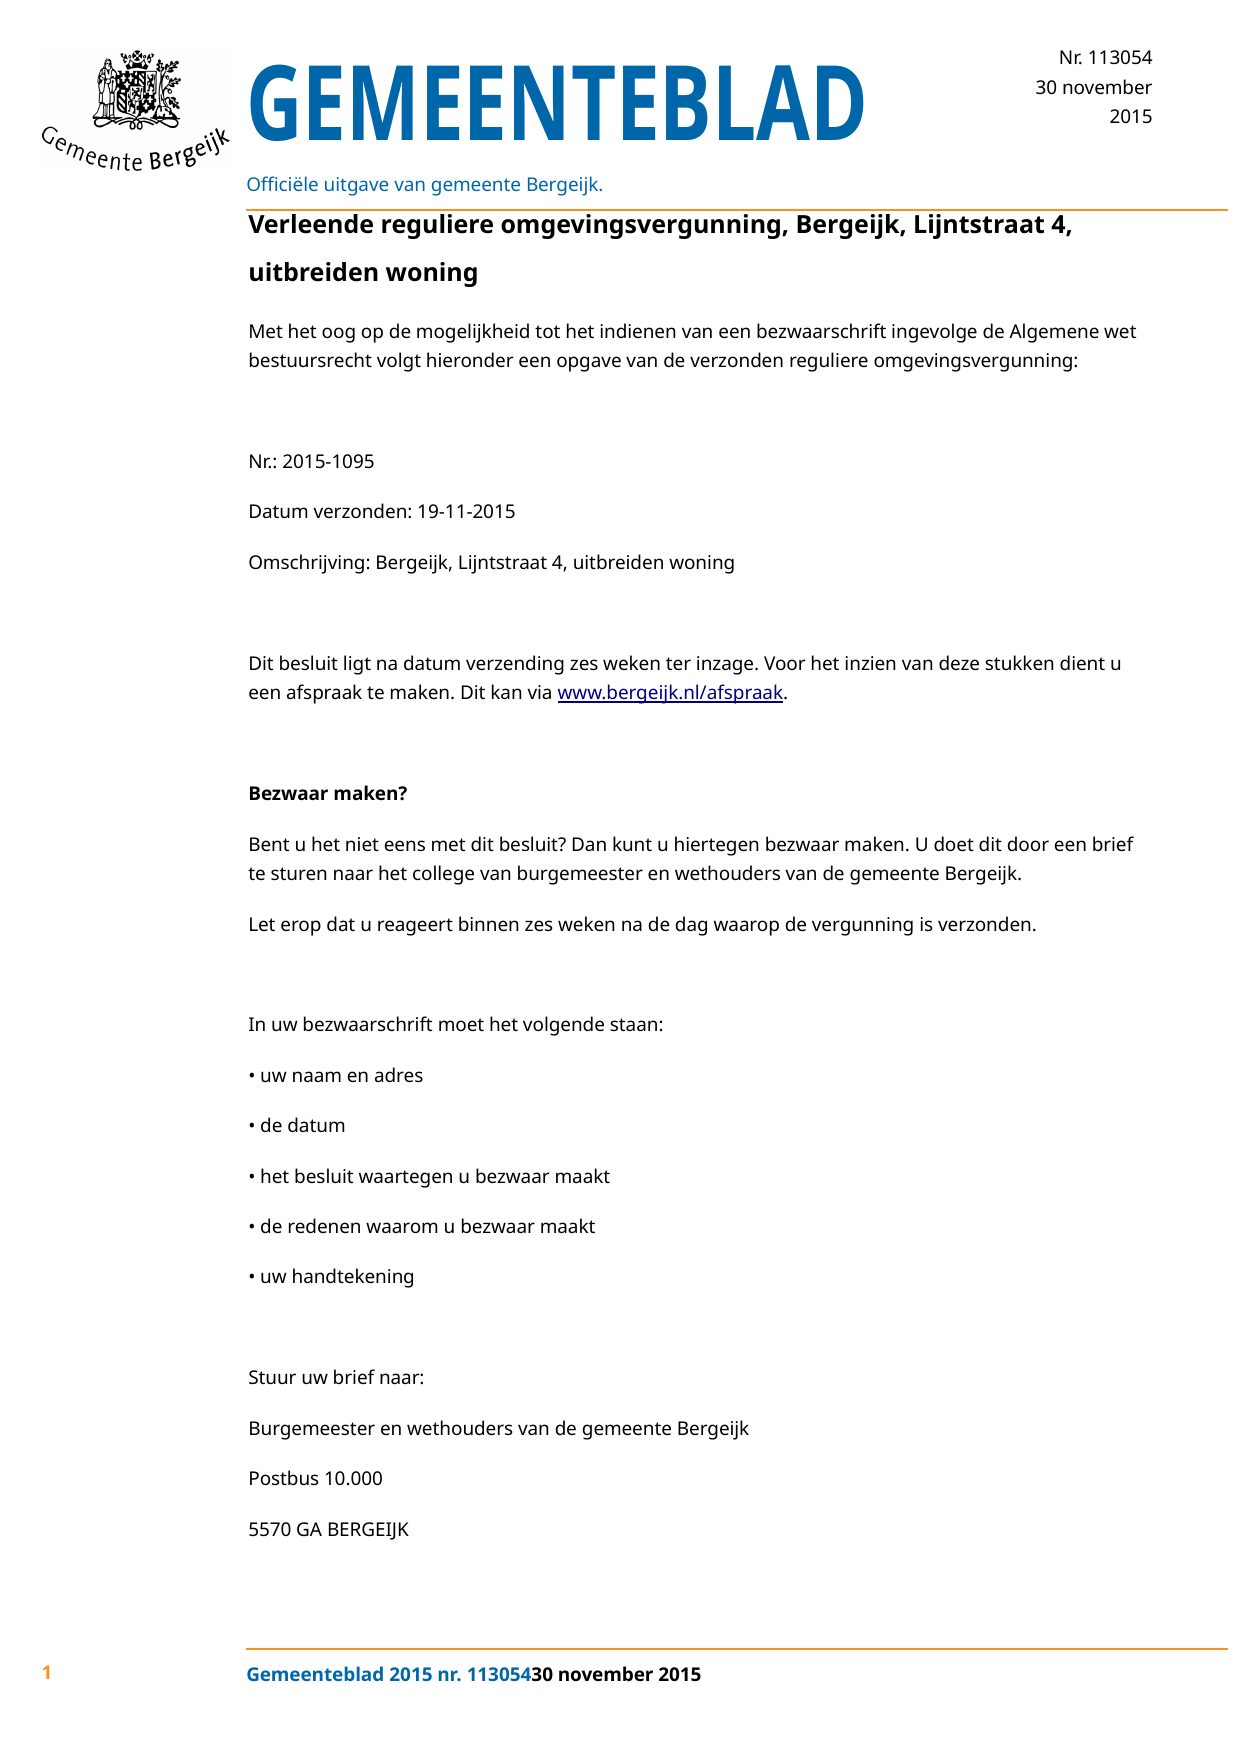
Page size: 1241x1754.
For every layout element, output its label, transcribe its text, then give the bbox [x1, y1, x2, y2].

text • het besluit waartegen u bezwaar maakt [248, 1163, 1152, 1189]
text Bent u het niet eens met dit besluit? Dan kunt u hiertegen bezwaar maken. U doet dit door een brief te sturen naar het college van burgemeester en wethouders van de gemeente Bergeijk. [248, 831, 1152, 886]
text 5570 GA BERGEIJK [248, 1516, 1152, 1542]
text Omschrijving: Bergeijk, Lijntstraat 4, uitbreiden woning [248, 549, 1152, 575]
text Let erop dat u reageert binnen zes weken na de dag waarop de vergunning is verzonden. [248, 911, 1152, 937]
text Postbus 10.000 [248, 1465, 1152, 1491]
text Datum verzonden: 19-11-2015 [248, 499, 1152, 524]
text • de datum [248, 1112, 1152, 1138]
text • uw naam en adres [248, 1062, 1152, 1088]
text Met het oog op de mogelijkheid tot het indienen van een bezwaarschrift ingevolge de Algemene wet bestuursrecht volgt hieronder een opgave van de verzonden reguliere omgevingsvergunning: [248, 318, 1152, 373]
text Verleende reguliere omgevingsvergunning, Bergeijk, Lijntstraat 4, uitbreiden woning [248, 211, 1152, 288]
text Burgemeester en wethouders van de gemeente Bergeijk [248, 1415, 1152, 1441]
text Bezwaar maken? [248, 780, 1152, 806]
text In uw bezwaarschrift moet het volgende staan: [248, 1012, 1152, 1037]
text Dit besluit ligt na datum verzending zes weken ter inzage. Voor het inzien van deze stukken dient u een afspraak te maken. Dit kan via www.bergeijk.nl/afspraak. [248, 650, 1152, 705]
text Nr.: 2015-1095 [248, 448, 1152, 474]
text Stuur uw brief naar: [248, 1364, 1152, 1390]
text • uw handtekening [248, 1264, 1152, 1289]
picture [41, 47, 231, 172]
text • de redenen waarom u bezwaar maakt [248, 1213, 1152, 1239]
